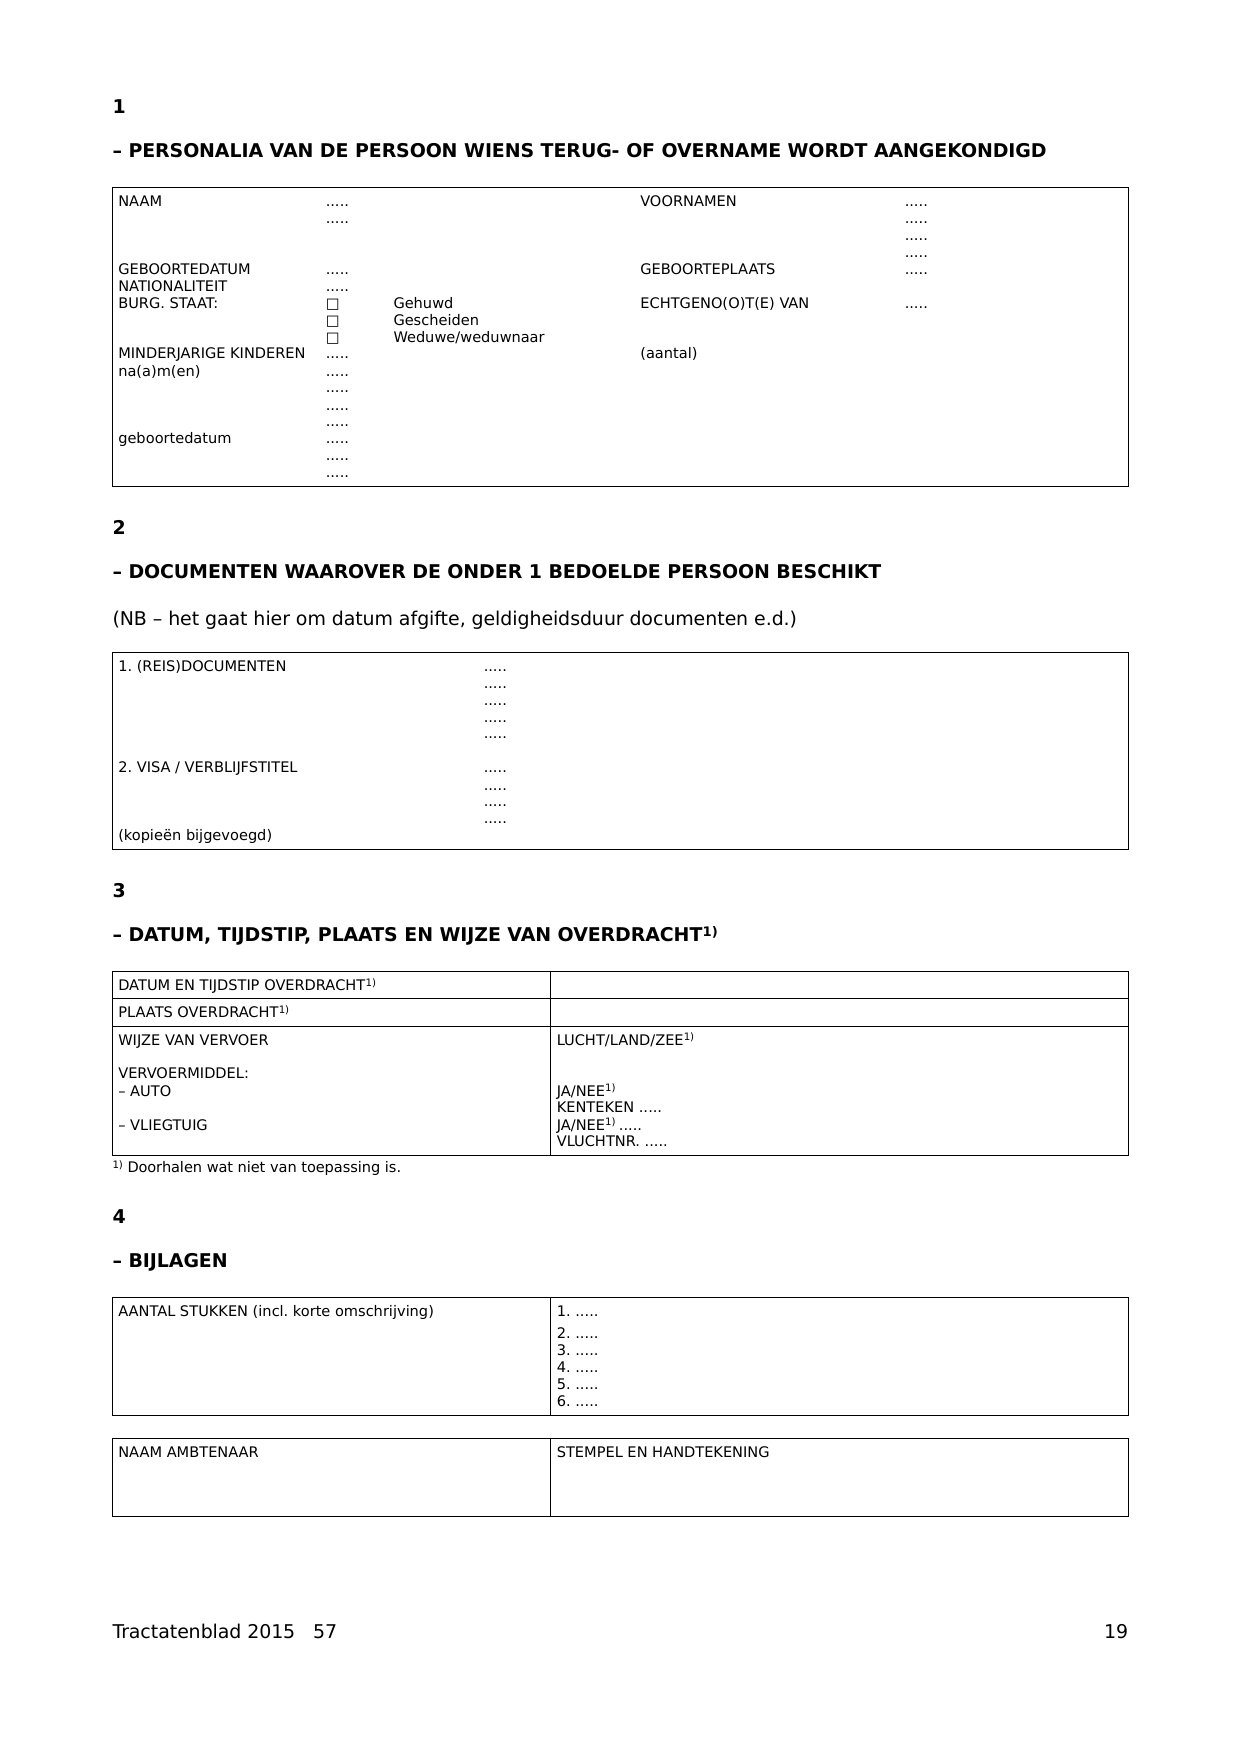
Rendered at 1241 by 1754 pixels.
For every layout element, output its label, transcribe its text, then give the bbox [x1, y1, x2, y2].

table_cell [113, 1342, 550, 1359]
table_cell [634, 278, 898, 294]
table_cell [551, 1049, 1128, 1065]
table_cell [113, 1478, 550, 1494]
table_cell [899, 329, 1128, 345]
table_cell ECHTGENO(O)T(E) VAN [634, 295, 898, 311]
table_cell ..... [899, 210, 1128, 227]
table_header ..... [478, 653, 1128, 674]
table_header 1. (REIS)DOCUMENTEN [113, 653, 477, 674]
table_header ..... [899, 188, 1128, 209]
table_cell [113, 244, 320, 261]
table_cell [634, 311, 898, 328]
table_cell 4. ..... [551, 1359, 1128, 1376]
table_cell [113, 675, 477, 691]
table_cell ..... [320, 363, 634, 379]
table_cell [113, 413, 320, 430]
table_header AANTAL STUKKEN (incl. korte omschrijving) [113, 1298, 550, 1342]
table_cell WIJZE VAN VERVOER [113, 1027, 550, 1048]
table_cell 1) Doorhalen wat niet van toepassing is. [112, 1156, 1128, 1176]
table_cell [320, 227, 634, 243]
table_cell ..... [320, 396, 634, 413]
table_cell [634, 329, 898, 345]
table_cell ..... [320, 464, 634, 486]
table_cell 3. ..... [551, 1342, 1128, 1359]
table_cell ..... [320, 210, 634, 227]
table_cell ..... [320, 413, 634, 430]
table_cell [478, 827, 1128, 849]
table_cell JA/NEE1) [551, 1083, 1128, 1099]
table_cell ..... [478, 709, 1128, 725]
table_cell GEBOORTEDATUM [113, 261, 320, 277]
table_cell Gehuwd [388, 295, 634, 311]
table_cell [113, 227, 320, 243]
table_header NAAM [113, 188, 320, 209]
table_cell [113, 743, 477, 759]
table_cell [634, 447, 898, 464]
table_cell [113, 725, 477, 742]
table_cell [634, 379, 898, 396]
table_cell [113, 1049, 550, 1065]
table_cell ..... [320, 278, 634, 294]
table_cell □ [320, 311, 387, 328]
table_cell ..... [320, 261, 634, 277]
table_cell [634, 413, 898, 430]
table_cell – VLIEGTUIG [113, 1116, 550, 1133]
table_cell [113, 1376, 550, 1393]
table_cell [634, 430, 898, 447]
table_cell VERVOERMIDDEL: [113, 1065, 550, 1082]
table_cell 2. VISA / VERBLIJFSTITEL [113, 759, 477, 776]
table_header [551, 972, 1128, 998]
table_cell [551, 1494, 1128, 1516]
table_cell ..... [320, 430, 634, 447]
table_header DATUM EN TIJDSTIP OVERDRACHT1) [113, 972, 550, 998]
table_cell BURG. STAAT: [113, 295, 320, 311]
table_cell [899, 464, 1128, 486]
table_cell (aantal) [634, 345, 898, 362]
table_header ..... [320, 188, 634, 209]
table_cell [113, 210, 320, 227]
table_cell [113, 464, 320, 486]
table_cell [634, 464, 898, 486]
table_cell ..... [478, 675, 1128, 691]
table_header 1. ..... [551, 1298, 1128, 1319]
table_cell □ [320, 295, 387, 311]
table_cell ..... [478, 793, 1128, 810]
subtitle 1 – PERSONALIA VAN DE PERSOON WIENS TERUG- OF OVERNAME WORDT AANGEKONDIGD [112, 96, 1128, 162]
table_cell [551, 1065, 1128, 1082]
table_cell ..... [478, 691, 1128, 708]
table_cell [320, 244, 634, 261]
table_cell VLUCHTNR. ..... [551, 1133, 1128, 1155]
table_cell [113, 1393, 550, 1415]
table_cell [113, 1460, 550, 1477]
table_cell [634, 244, 898, 261]
table_cell ..... [320, 379, 634, 396]
subtitle 4 – BIJLAGEN [112, 1206, 1128, 1272]
table_cell ..... [478, 725, 1128, 742]
table_cell ..... [899, 244, 1128, 261]
table_cell [899, 345, 1128, 362]
table_cell [113, 1133, 550, 1155]
table_cell [113, 329, 320, 345]
table_cell ..... [478, 776, 1128, 793]
table_cell [113, 1494, 550, 1516]
table_cell [634, 210, 898, 227]
table_cell [551, 1478, 1128, 1494]
table_cell ..... [899, 295, 1128, 311]
table_cell [899, 447, 1128, 464]
table_cell [899, 430, 1128, 447]
table_cell 5. ..... [551, 1376, 1128, 1393]
table_cell [478, 743, 1128, 759]
table_cell [899, 278, 1128, 294]
text (NB – het gaat hier om datum afgifte, geldigheidsduur documenten e.d.) [112, 608, 1128, 630]
table_cell ..... [478, 759, 1128, 776]
table_cell [551, 999, 1128, 1026]
table_cell MINDERJARIGE KINDEREN [113, 345, 320, 362]
table_cell ..... [899, 261, 1128, 277]
table_cell [113, 311, 320, 328]
table_header VOORNAMEN [634, 188, 898, 209]
table_cell [113, 776, 477, 793]
table_cell – AUTO [113, 1083, 550, 1099]
table_cell [113, 709, 477, 725]
table_cell 2. ..... [551, 1320, 1128, 1342]
table_cell [899, 311, 1128, 328]
table_cell ..... [320, 447, 634, 464]
table_cell [113, 691, 477, 708]
table_cell ..... [320, 345, 634, 362]
subtitle 2 – DOCUMENTEN WAAROVER DE ONDER 1 BEDOELDE PERSOON BESCHIKT [112, 517, 1128, 583]
table_cell [899, 379, 1128, 396]
table_cell PLAATS OVERDRACHT1) [113, 999, 550, 1026]
table_cell NATIONALITEIT [113, 278, 320, 294]
table_header NAAM AMBTENAAR [113, 1439, 550, 1460]
table_cell 6. ..... [551, 1393, 1128, 1415]
table_cell na(a)m(en) [113, 363, 320, 379]
table_header STEMPEL EN HANDTEKENING [551, 1439, 1128, 1460]
table_cell [113, 396, 320, 413]
table_cell GEBOORTEPLAATS [634, 261, 898, 277]
table_cell [899, 396, 1128, 413]
table_cell [551, 1460, 1128, 1477]
table_cell JA/NEE1)..... [551, 1116, 1128, 1133]
table_cell (kopieën bijgevoegd) [113, 827, 477, 849]
table_cell [113, 1359, 550, 1376]
table_cell ..... [899, 227, 1128, 243]
subtitle 3 – DATUM, TIJDSTIP, PLAATS EN WIJZE VAN OVERDRACHT1) [112, 880, 1128, 946]
table_cell □ [320, 329, 387, 345]
table_cell [899, 363, 1128, 379]
table_cell [899, 413, 1128, 430]
table_cell geboortedatum [113, 430, 320, 447]
table_cell [113, 1099, 550, 1116]
table_cell [634, 396, 898, 413]
table_cell ..... [478, 810, 1128, 827]
table_cell LUCHT/LAND/ZEE1) [551, 1027, 1128, 1048]
table_cell [113, 379, 320, 396]
table_cell [113, 447, 320, 464]
table_cell Gescheiden [388, 311, 634, 328]
table_cell [113, 810, 477, 827]
table_cell KENTEKEN ..... [551, 1099, 1128, 1116]
table_cell [634, 227, 898, 243]
table_cell [634, 363, 898, 379]
table_cell [113, 793, 477, 810]
table_cell Weduwe/weduwnaar [388, 329, 634, 345]
